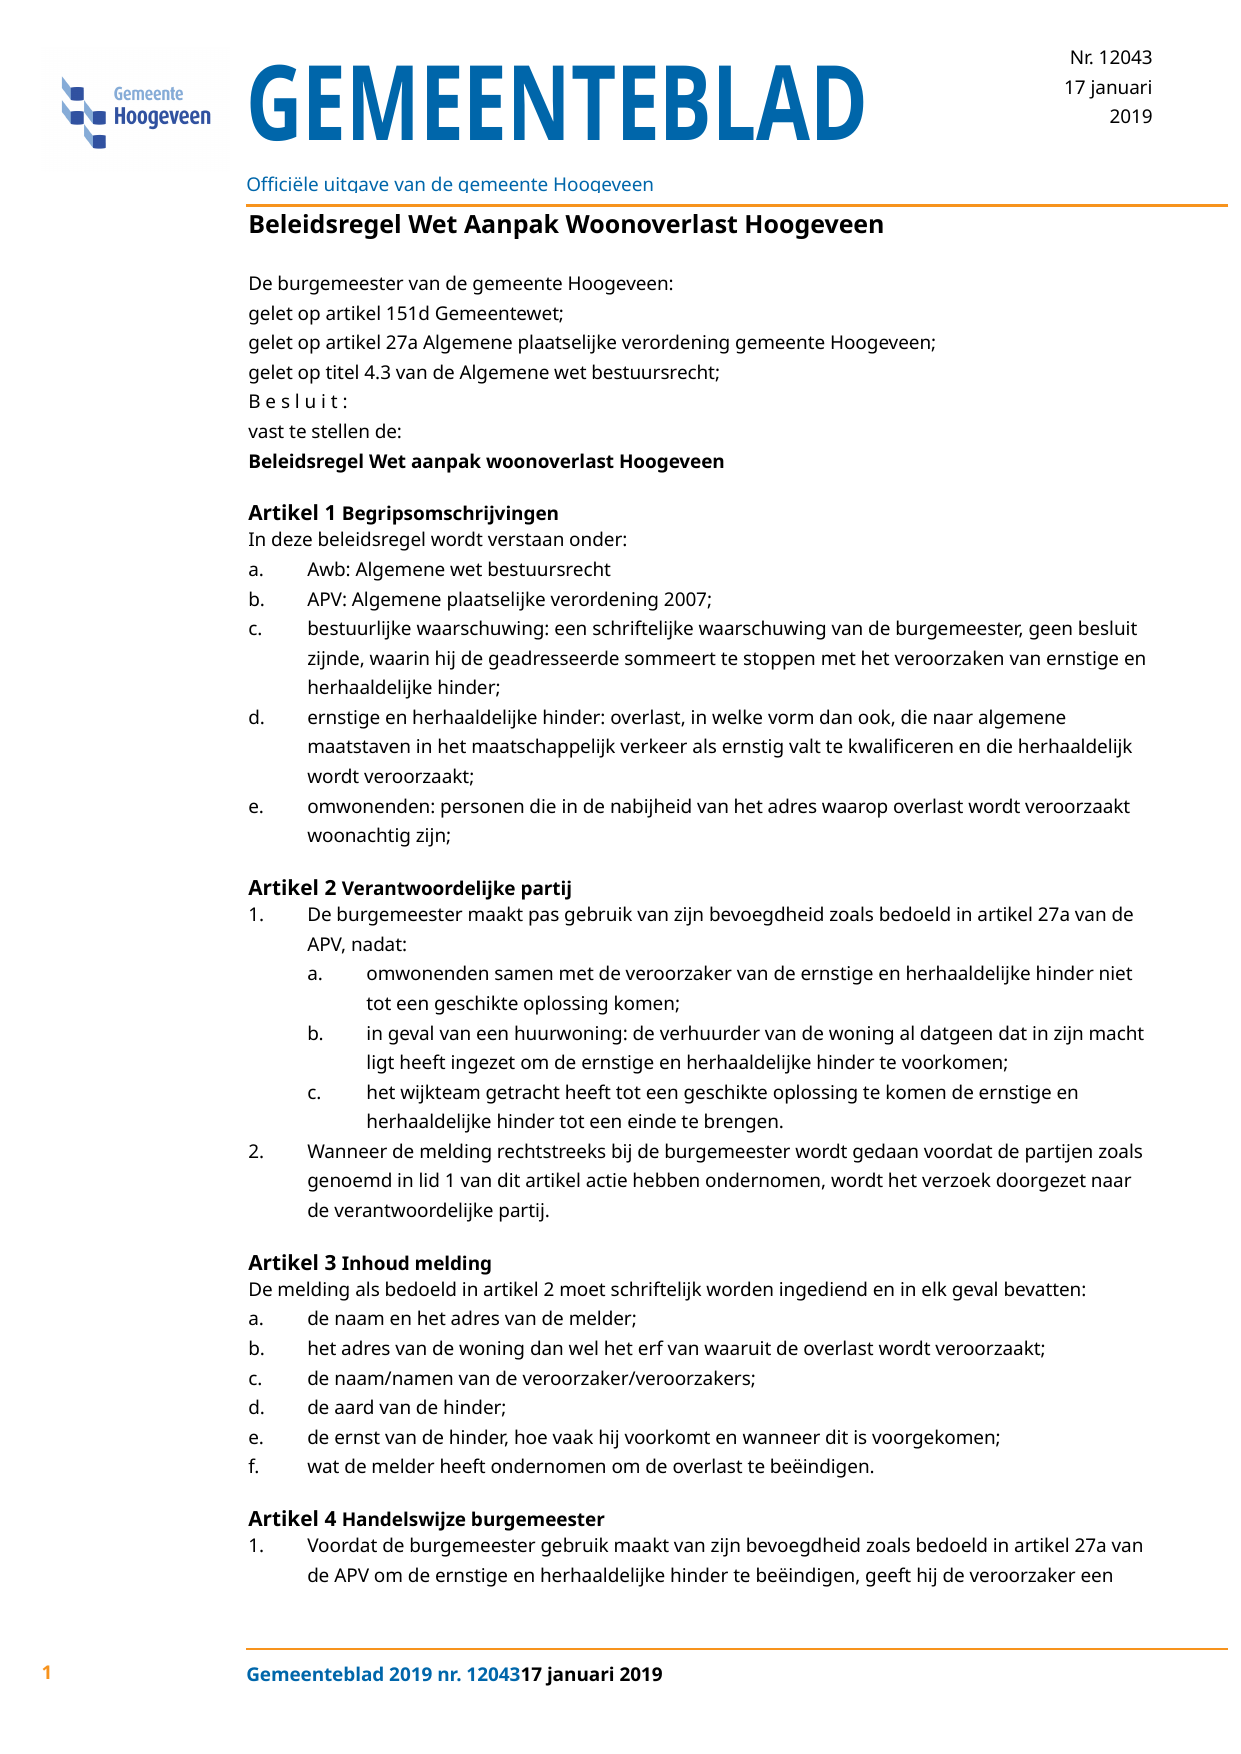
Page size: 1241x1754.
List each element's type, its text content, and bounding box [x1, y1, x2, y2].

list de aard van de hinder; [248, 1394, 1152, 1420]
text Artikel 3 Inhoud melding [248, 1248, 1152, 1276]
text Beleidsregel Wet Aanpak Woonoverlast Hoogeveen [248, 207, 1152, 241]
text Artikel 4 Handelswijze burgemeester [248, 1504, 1152, 1532]
list in geval van een huurwoning: de verhuurder van de woning al datgeen dat in zijn macht ligt heeft ingezet om de ernstige en herhaaldelijke hinder te voorkomen; [307, 1020, 1152, 1075]
text gelet op artikel 151d Gemeentewet; [248, 300, 1152, 326]
text De melding als bedoeld in artikel 2 moet schriftelijk worden ingediend en in elk geval bevatten: [248, 1276, 1152, 1302]
list De burgemeester maakt pas gebruik van zijn bevoegdheid zoals bedoeld in artikel 27a van de APV, nadat: [248, 901, 1152, 957]
list het adres van de woning dan wel het erf van waaruit de overlast wordt veroorzaakt; [248, 1335, 1152, 1361]
text gelet op artikel 27a Algemene plaatselijke verordening gemeente Hoogeveen; [248, 329, 1152, 355]
text vast te stellen de: [248, 418, 1152, 444]
text gelet op titel 4.3 van de Algemene wet bestuursrecht; [248, 359, 1152, 385]
text De burgemeester van de gemeente Hoogeveen: [248, 270, 1152, 296]
list wat de melder heeft ondernomen om de overlast te beëindigen. [248, 1453, 1152, 1479]
text In deze beleidsregel wordt verstaan onder: [248, 527, 1152, 552]
list de ernst van de hinder, hoe vaak hij voorkomt en wanneer dit is voorgekomen; [248, 1424, 1152, 1450]
list APV: Algemene plaatselijke verordening 2007; [248, 586, 1152, 612]
list bestuurlijke waarschuwing: een schriftelijke waarschuwing van de burgemeester, geen besluit zijnde, waarin hij de geadresseerde sommeert te stoppen met het veroorzaken van ernstige en herhaaldelijke hinder; [248, 615, 1152, 700]
text Artikel 1 Begripsomschrijvingen [248, 498, 1152, 527]
list Wanneer de melding rechtstreeks bij de burgemeester wordt gedaan voordat de partijen zoals genoemd in lid 1 van dit artikel actie hebben ondernomen, wordt het verzoek doorgezet naar de verantwoordelijke partij. [248, 1138, 1152, 1223]
list Voordat de burgemeester gebruik maakt van zijn bevoegdheid zoals bedoeld in artikel 27a van de APV om de ernstige en herhaaldelijke hinder te beëindigen, geeft hij de veroorzaker een [248, 1532, 1152, 1588]
list omwonenden samen met de veroorzaker van de ernstige en herhaaldelijke hinder niet tot een geschikte oplossing komen; [307, 961, 1152, 1016]
list de naam en het adres van de melder; [248, 1306, 1152, 1331]
text B e s l u i t : [248, 389, 1152, 414]
list omwonenden: personen die in de nabijheid van het adres waarop overlast wordt veroorzaakt woonachtig zijn; [248, 793, 1152, 848]
picture [41, 47, 231, 172]
list de naam/namen van de veroorzaker/veroorzakers; [248, 1365, 1152, 1391]
text Beleidsregel Wet aanpak woonoverlast Hoogeveen [248, 448, 1152, 473]
text Artikel 2 Verantwoordelijke partij [248, 873, 1152, 901]
list Awb: Algemene wet bestuursrecht [248, 556, 1152, 582]
list het wijkteam getracht heeft tot een geschikte oplossing te komen de ernstige en herhaaldelijke hinder tot een einde te brengen. [307, 1079, 1152, 1134]
list ernstige en herhaaldelijke hinder: overlast, in welke vorm dan ook, die naar algemene maatstaven in het maatschappelijk verkeer als ernstig valt te kwalificeren en die herhaaldelijk wordt veroorzaakt; [248, 704, 1152, 789]
